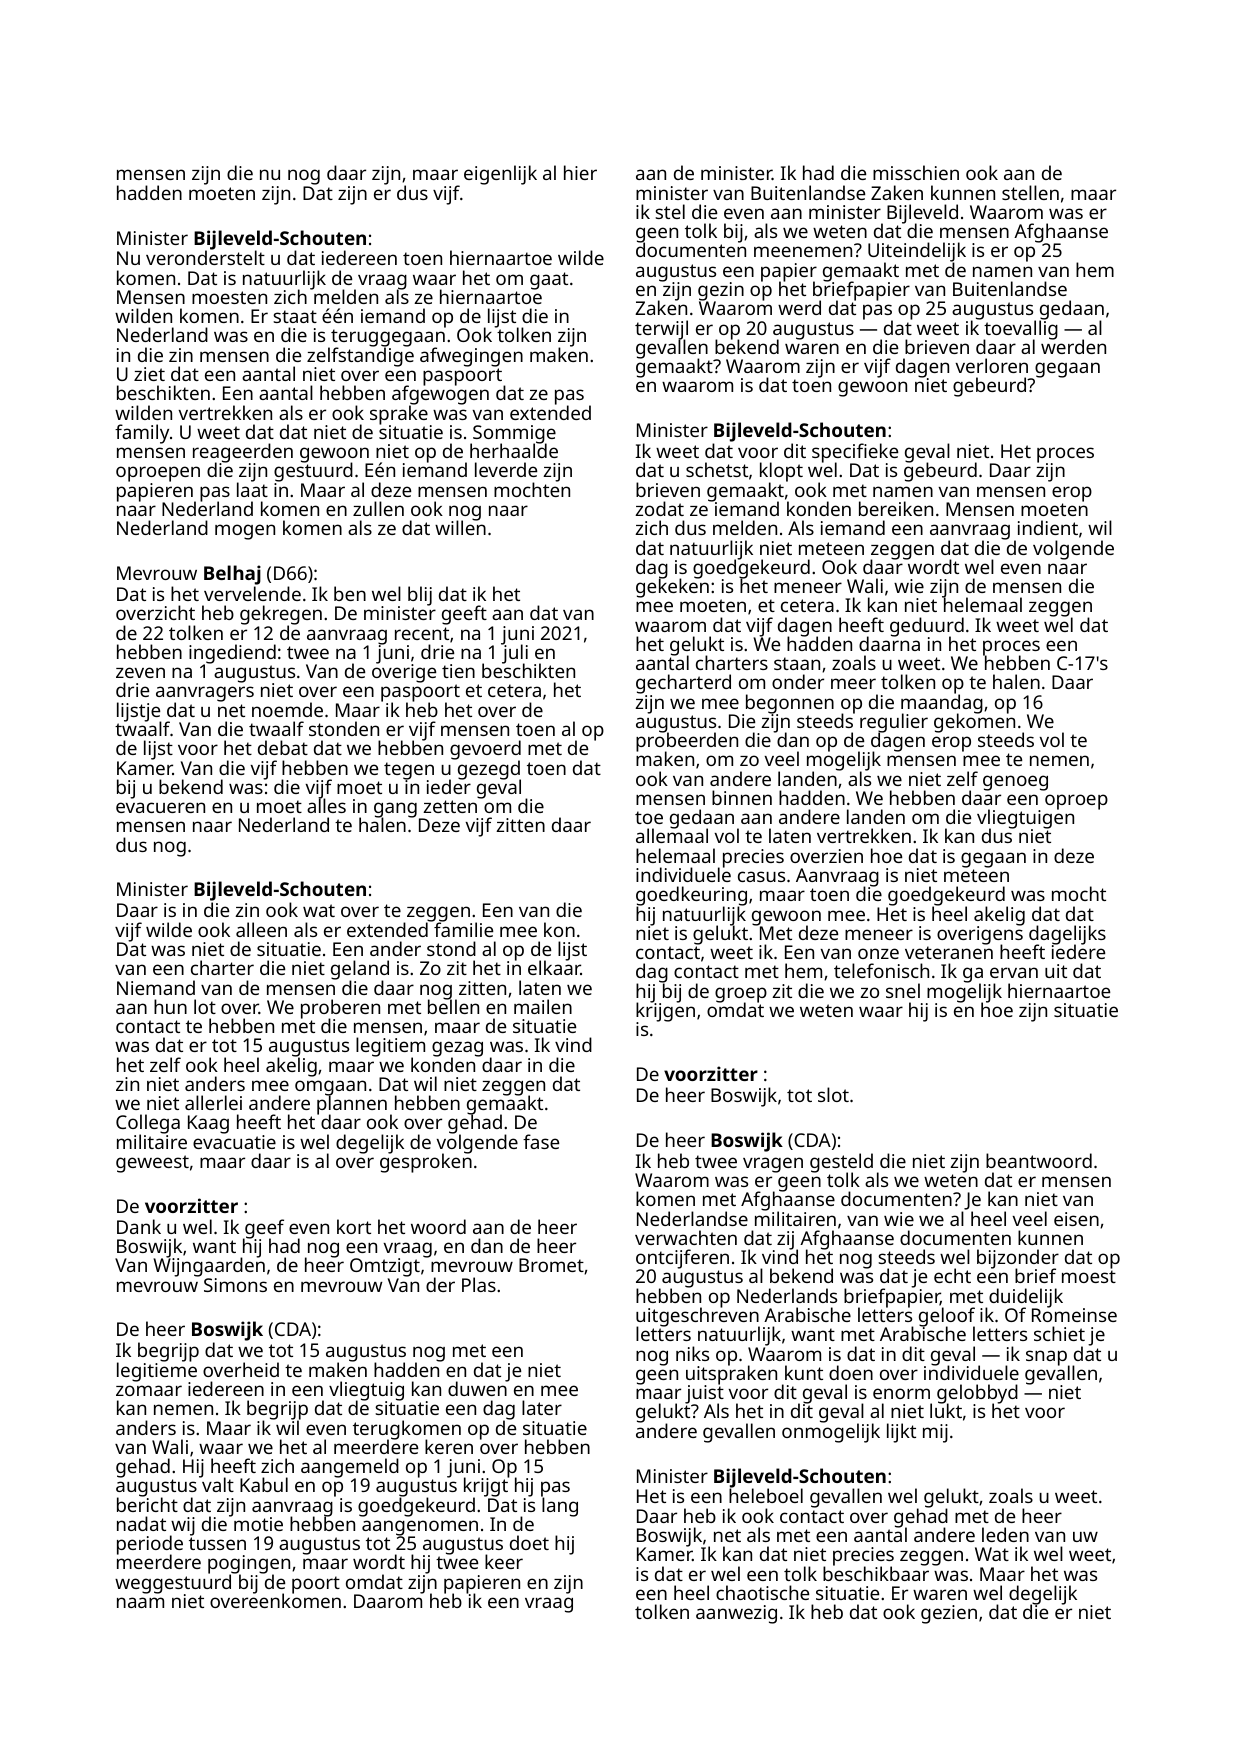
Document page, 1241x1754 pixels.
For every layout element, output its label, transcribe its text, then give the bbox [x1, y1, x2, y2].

text Minister Bijleveld-Schouten: [115, 225, 605, 250]
text De voorzitter : [635, 1061, 1125, 1087]
text Minister Bijleveld-Schouten: [635, 417, 1125, 443]
text Ik heb twee vragen gesteld die niet zijn beantwoord. Waarom was er geen tolk als we weten dat er mensen komen met Afghaanse documenten? Je kan niet van Nederlandse militairen, van wie we al heel veel eisen, verwachten dat zij Afghaanse documenten kunnen ontcijferen. Ik vind het nog steeds wel bijzonder dat op 20 augustus al bekend was dat je echt een brief moest hebben op Nederlands briefpapier, met duidelijk uitgeschreven Arabische letters geloof ik. Of Romeinse letters natuurlijk, want met Arabische letters schiet je nog niks op. Waarom is dat in dit geval — ik snap dat u geen uitspraken kunt doen over individuele gevallen, maar juist voor dit geval is enorm gelobbyd — niet gelukt? Als het in dit geval al niet lukt, is het voor andere gevallen onmogelijk lijkt mij. [635, 1153, 1125, 1442]
text Het is een heleboel gevallen wel gelukt, zoals u weet. Daar heb ik ook contact over gehad met de heer Boswijk, net als met een aantal andere leden van uw Kamer. Ik kan dat niet precies zeggen. Wat ik wel weet, is dat er wel een tolk beschikbaar was. Maar het was een heel chaotische situatie. Er waren wel degelijk tolken aanwezig. Ik heb dat ook gezien, dat die er niet [635, 1488, 1125, 1623]
text De heer Boswijk (CDA): [115, 1317, 605, 1342]
text Dank u wel. Ik geef even kort het woord aan de heer Boswijk, want hij had nog een vraag, en dan de heer Van Wijngaarden, de heer Omtzigt, mevrouw Bromet, mevrouw Simons en mevrouw Van der Plas. [115, 1219, 605, 1296]
text Mevrouw Belhaj (D66): [115, 560, 605, 586]
text De heer Boswijk, tot slot. [635, 1087, 1125, 1106]
text Minister Bijleveld-Schouten: [115, 877, 605, 902]
text De voorzitter : [115, 1193, 605, 1219]
text Ik weet dat voor dit specifieke geval niet. Het proces dat u schetst, klopt wel. Dat is gebeurd. Daar zijn brieven gemaakt, ook met namen van mensen erop zodat ze iemand konden bereiken. Mensen moeten zich dus melden. Als iemand een aanvraag indient, wil dat natuurlijk niet meteen zeggen dat die de volgende dag is goedgekeurd. Ook daar wordt wel even naar gekeken: is het meneer Wali, wie zijn de mensen die mee moeten, et cetera. Ik kan niet helemaal zeggen waarom dat vijf dagen heeft geduurd. Ik weet wel dat het gelukt is. We hadden daarna in het proces een aantal charters staan, zoals u weet. We hebben C-17's gecharterd om onder meer tolken op te halen. Daar zijn we mee begonnen op die maandag, op 16 augustus. Die zijn steeds regulier gekomen. We probeerden die dan op de dagen erop steeds vol te maken, om zo veel mogelijk mensen mee te nemen, ook van andere landen, als we niet zelf genoeg mensen binnen hadden. We hebben daar een oproep toe gedaan aan andere landen om die vliegtuigen allemaal vol te laten vertrekken. Ik kan dus niet helemaal precies overzien hoe dat is gegaan in deze individuele casus. Aanvraag is niet meteen goedkeuring, maar toen die goedgekeurd was mocht hij natuurlijk gewoon mee. Het is heel akelig dat dat niet is gelukt. Met deze meneer is overigens dagelijks contact, weet ik. Een van onze veteranen heeft iedere dag contact met hem, telefonisch. Ik ga ervan uit dat hij bij de groep zit die we zo snel mogelijk hiernaartoe krijgen, omdat we weten waar hij is en hoe zijn situatie is. [635, 443, 1125, 1041]
text Ik begrijp dat we tot 15 augustus nog met een legitieme overheid te maken hadden en dat je niet zomaar iedereen in een vliegtuig kan duwen en mee kan nemen. Ik begrijp dat de situatie een dag later anders is. Maar ik wil even terugkomen op de situatie van Wali, waar we het al meerdere keren over hebben gehad. Hij heeft zich aangemeld op 1 juni. Op 15 augustus valt Kabul en op 19 augustus krijgt hij pas bericht dat zijn aanvraag is goedgekeurd. Dat is lang nadat wij die motie hebben aangenomen. In de periode tussen 19 augustus tot 25 augustus doet hij meerdere pogingen, maar wordt hij twee keer weggestuurd bij de poort omdat zijn papieren en zijn naam niet overeenkomen. Daarom heb ik een vraag [115, 1342, 605, 1612]
text Minister Bijleveld-Schouten: [635, 1463, 1125, 1488]
text De heer Boswijk (CDA): [635, 1127, 1125, 1153]
text Nu veronderstelt u dat iedereen toen hiernaartoe wilde komen. Dat is natuurlijk de vraag waar het om gaat. Mensen moesten zich melden als ze hiernaartoe wilden komen. Er staat één iemand op de lijst die in Nederland was en die is teruggegaan. Ook tolken zijn in die zin mensen die zelfstandige afwegingen maken. U ziet dat een aantal niet over een paspoort beschikten. Een aantal hebben afgewogen dat ze pas wilden vertrekken als er ook sprake was van extended family. U weet dat dat niet de situatie is. Sommige mensen reageerden gewoon niet op de herhaalde oproepen die zijn gestuurd. Eén iemand leverde zijn papieren pas laat in. Maar al deze mensen mochten naar Nederland komen en zullen ook nog naar Nederland mogen komen als ze dat willen. [115, 250, 605, 539]
text mensen zijn die nu nog daar zijn, maar eigenlijk al hier hadden moeten zijn. Dat zijn er dus vijf. [115, 165, 605, 204]
text aan de minister. Ik had die misschien ook aan de minister van Buitenlandse Zaken kunnen stellen, maar ik stel die even aan minister Bijleveld. Waarom was er geen tolk bij, als we weten dat die mensen Afghaanse documenten meenemen? Uiteindelijk is er op 25 augustus een papier gemaakt met de namen van hem en zijn gezin op het briefpapier van Buitenlandse Zaken. Waarom werd dat pas op 25 augustus gedaan, terwijl er op 20 augustus — dat weet ik toevallig — al gevallen bekend waren en die brieven daar al werden gemaakt? Waarom zijn er vijf dagen verloren gegaan en waarom is dat toen gewoon niet gebeurd? [635, 165, 1125, 397]
text Daar is in die zin ook wat over te zeggen. Een van die vijf wilde ook alleen als er extended familie mee kon. Dat was niet de situatie. Een ander stond al op de lijst van een charter die niet geland is. Zo zit het in elkaar. Niemand van de mensen die daar nog zitten, laten we aan hun lot over. We proberen met bellen en mailen contact te hebben met die mensen, maar de situatie was dat er tot 15 augustus legitiem gezag was. Ik vind het zelf ook heel akelig, maar we konden daar in die zin niet anders mee omgaan. Dat wil niet zeggen dat we niet allerlei andere plannen hebben gemaakt. Collega Kaag heeft het daar ook over gehad. De militaire evacuatie is wel degelijk de volgende fase geweest, maar daar is al over gesproken. [115, 902, 605, 1172]
text Dat is het vervelende. Ik ben wel blij dat ik het overzicht heb gekregen. De minister geeft aan dat van de 22 tolken er 12 de aanvraag recent, na 1 juni 2021, hebben ingediend: twee na 1 juni, drie na 1 juli en zeven na 1 augustus. Van de overige tien beschikten drie aanvragers niet over een paspoort et cetera, het lijstje dat u net noemde. Maar ik heb het over de twaalf. Van die twaalf stonden er vijf mensen toen al op de lijst voor het debat dat we hebben gevoerd met de Kamer. Van die vijf hebben we tegen u gezegd toen dat bij u bekend was: die vijf moet u in ieder geval evacueren en u moet alles in gang zetten om die mensen naar Nederland te halen. Deze vijf zitten daar dus nog. [115, 586, 605, 856]
